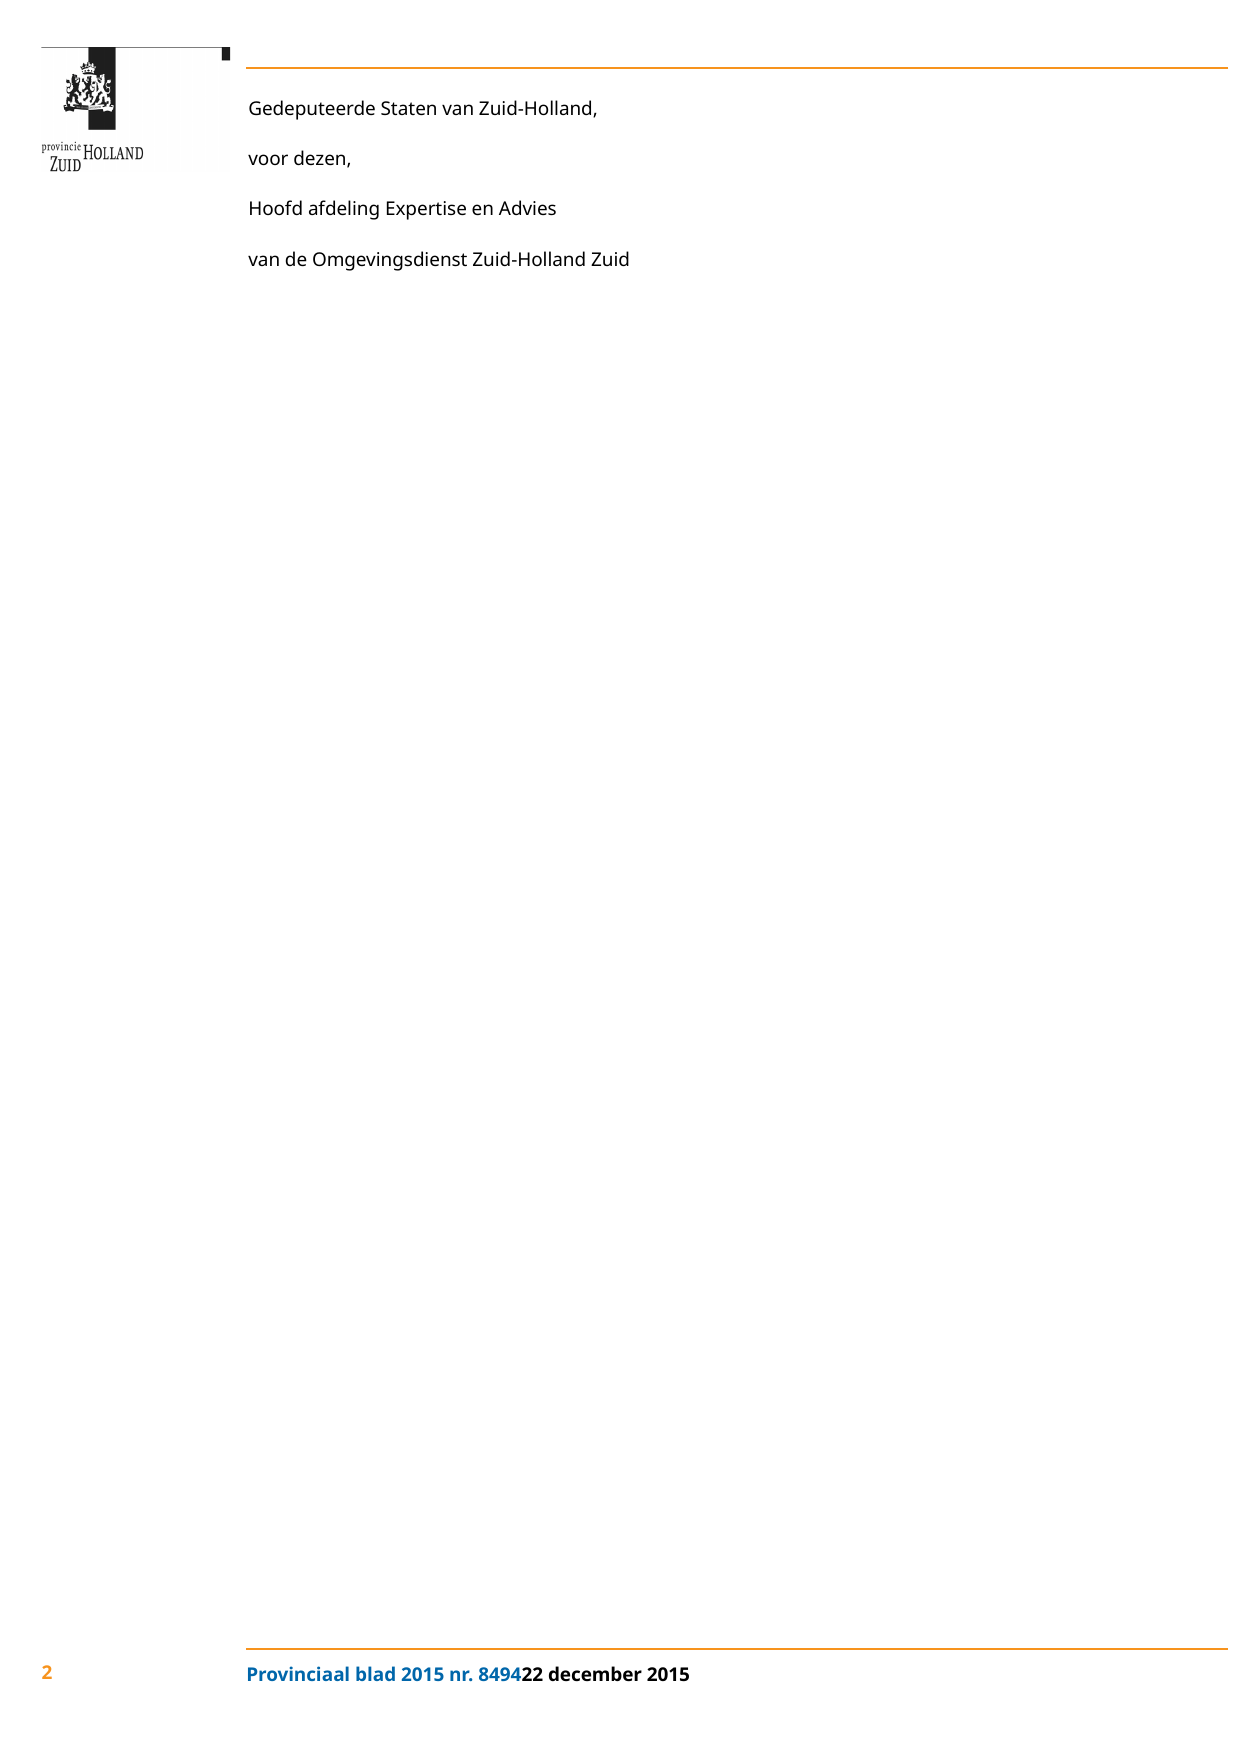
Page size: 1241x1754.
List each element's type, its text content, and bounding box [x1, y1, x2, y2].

text voor dezen, [248, 145, 1152, 171]
text Hoofd afdeling Expertise en Advies [248, 196, 1152, 221]
text Gedeputeerde Staten van Zuid-Holland, [248, 95, 1152, 121]
text van de Omgevingsdienst Zuid-Holland Zuid [248, 246, 1152, 272]
picture [41, 47, 231, 172]
